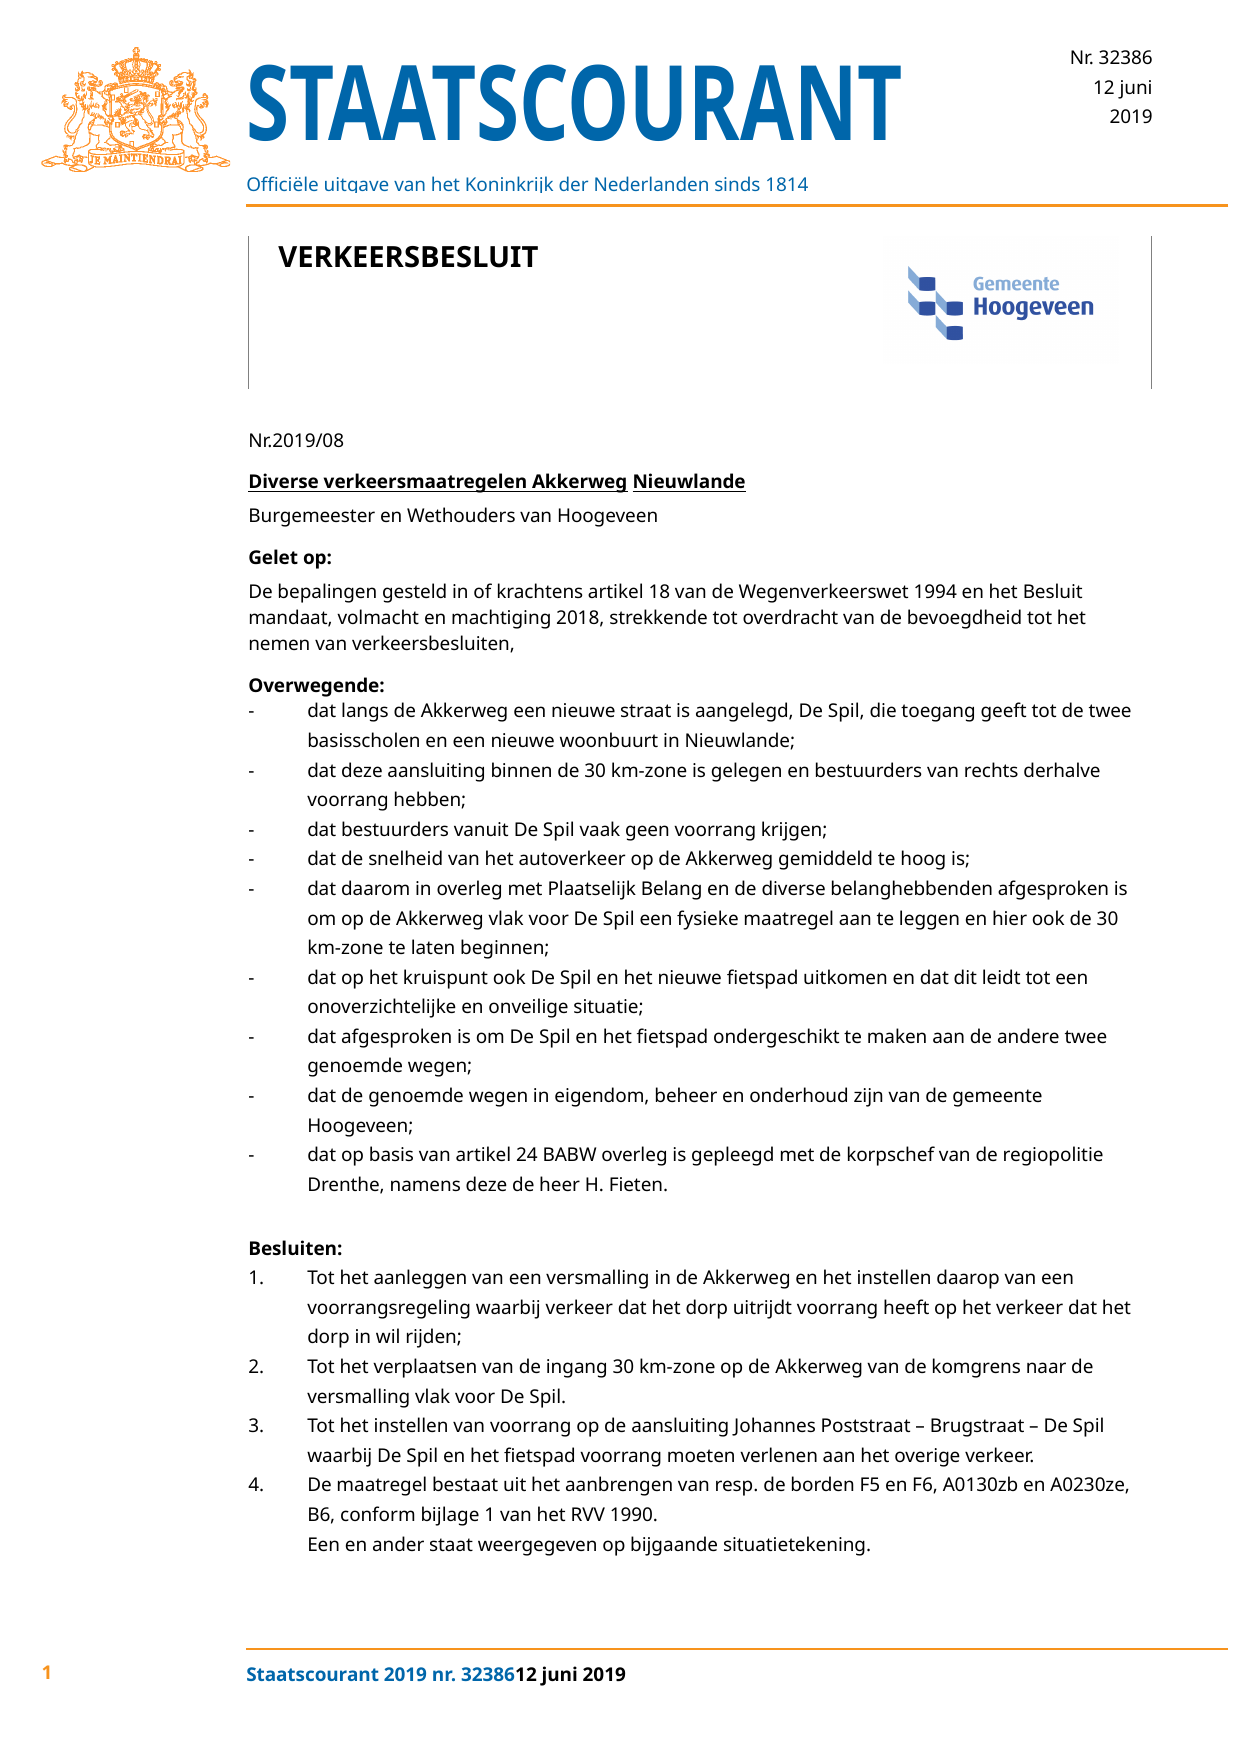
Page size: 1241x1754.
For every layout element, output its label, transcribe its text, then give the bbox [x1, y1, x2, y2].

list Tot het instellen van voorrang op de aansluiting Johannes Poststraat – Brugstraat – De Spil waarbij De Spil en het fietspad voorrang moeten verlenen aan het overige verkeer. [248, 1412, 1152, 1468]
list dat op het kruispunt ook De Spil en het nieuwe fietspad uitkomen en dat dit leidt tot een onoverzichtelijke en onveilige situatie; [248, 964, 1152, 1019]
text Besluiten: [248, 1235, 1152, 1261]
text Nr.2019/08 [248, 427, 1152, 452]
text Overwegende: [248, 672, 1152, 698]
list Tot het verplaatsen van de ingang 30 km-zone op de Akkerweg van de komgrens naar de versmalling vlak voor De Spil. [248, 1353, 1152, 1409]
list dat langs de Akkerweg een nieuwe straat is aangelegd, De Spil, die toegang geeft tot de twee basisscholen en een nieuwe woonbuurt in Nieuwlande; [248, 698, 1152, 753]
list dat deze aansluiting binnen de 30 km-zone is gelegen en bestuurders van rechts derhalve voorrang hebben; [248, 757, 1152, 812]
list Tot het aanleggen van een versmalling in de Akkerweg en het instellen daarop van een voorrangsregeling waarbij verkeer dat het dorp uitrijdt voorrang heeft op het verkeer dat het dorp in wil rijden; [248, 1264, 1152, 1349]
list dat de genoemde wegen in eigendom, beheer en onderhoud zijn van de gemeente Hoogeveen; [248, 1082, 1152, 1138]
list dat de snelheid van het autoverkeer op de Akkerweg gemiddeld te hoog is; [248, 846, 1152, 871]
list Een en ander staat weergegeven op bijgaande situatietekening. [248, 1531, 1152, 1557]
text Gelet op: [248, 544, 1152, 570]
list dat afgesproken is om De Spil en het fietspad ondergeschikt te maken aan de andere twee genoemde wegen; [248, 1023, 1152, 1078]
picture [882, 236, 1119, 364]
list dat bestuurders vanuit De Spil vaak geen voorrang krijgen; [248, 816, 1152, 842]
text De bepalingen gesteld in of krachtens artikel 18 van de Wegenverkeerswet 1994 en het Besluit mandaat, volmacht en machtiging 2018, strekkende tot overdracht van de bevoegdheid tot het nemen van verkeersbesluiten, [248, 579, 1152, 656]
text Diverse verkeersmaatregelen Akkerweg Nieuwlande [248, 469, 1152, 494]
list De maatregel bestaat uit het aanbrengen van resp. de borden F5 en F6, A0130zb en A0230ze, B6, conform bijlage 1 van het RVV 1990. [248, 1472, 1152, 1527]
text Burgemeester en Wethouders van Hoogeveen [248, 503, 1152, 528]
list dat daarom in overleg met Plaatselijk Belang en de diverse belanghebbenden afgesproken is om op de Akkerweg vlak voor De Spil een fysieke maatregel aan te leggen en hier ook de 30 km-zone te laten beginnen; [248, 875, 1152, 960]
list dat op basis van artikel 24 BABW overleg is gepleegd met de korpschef van de regiopolitie Drenthe, namens deze de heer H. Fieten. [248, 1141, 1152, 1197]
table_header VERKEERSBESLUIT [249, 236, 850, 389]
picture [41, 47, 231, 172]
table_header [850, 236, 1151, 389]
